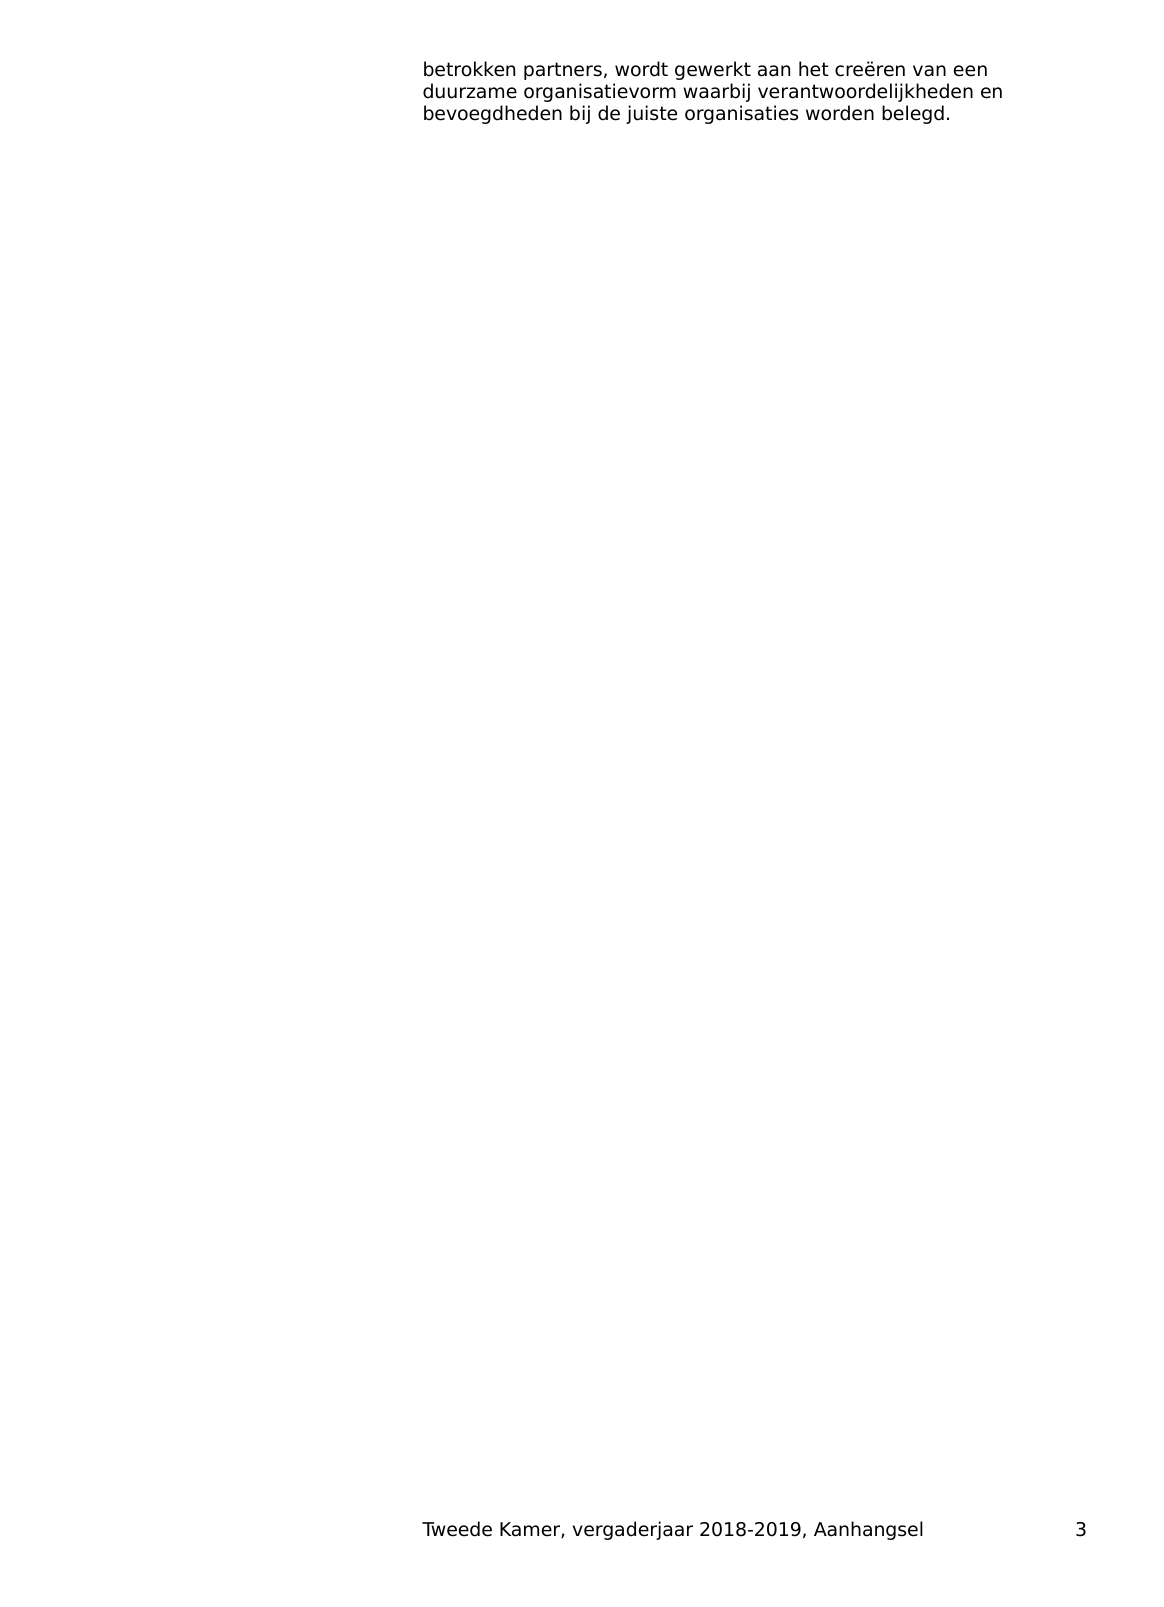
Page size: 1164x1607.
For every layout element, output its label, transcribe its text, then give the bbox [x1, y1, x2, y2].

text betrokken partners, wordt gewerkt aan het creëren van een duurzame organisatievorm waarbij verantwoordelijkheden en bevoegdheden bij de juiste organisaties worden belegd. [422, 59, 1087, 125]
